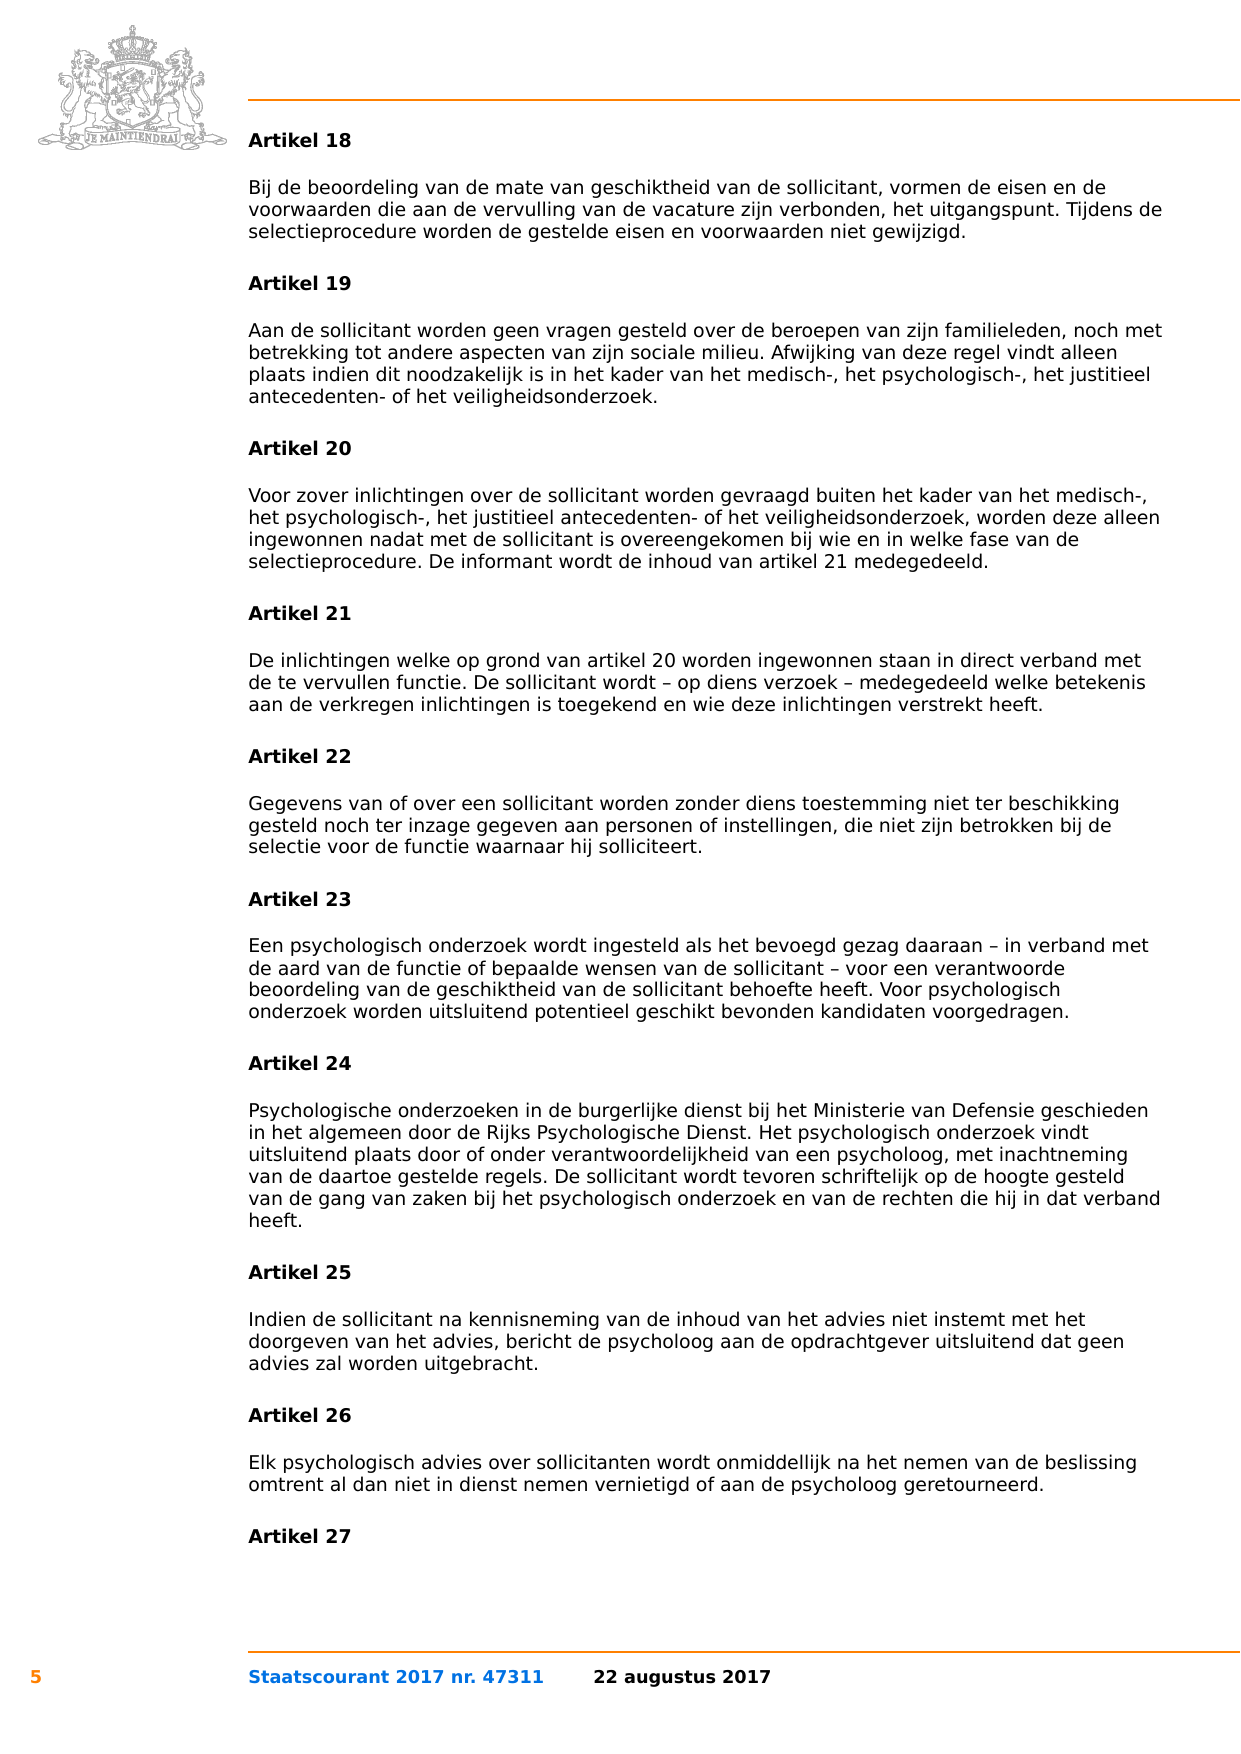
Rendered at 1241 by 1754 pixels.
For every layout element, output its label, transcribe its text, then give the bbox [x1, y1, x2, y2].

subtitle Artikel 24 [248, 1053, 1163, 1075]
subtitle Artikel 19 [248, 273, 1163, 295]
subtitle Artikel 18 [248, 130, 1163, 152]
text Elk psychologisch advies over sollicitanten wordt onmiddellijk na het nemen van de beslissing omtrent al dan niet in dienst nemen vernietigd of aan de psycholoog geretourneerd. [248, 1452, 1163, 1496]
text Bij de beoordeling van de mate van geschiktheid van de sollicitant, vormen de eisen en de voorwaarden die aan de vervulling van de vacature zijn verbonden, het uitgangspunt. Tijdens de selectieprocedure worden de gestelde eisen en voorwaarden niet gewijzigd. [248, 177, 1163, 243]
text Een psychologisch onderzoek wordt ingesteld als het bevoegd gezag daaraan – in verband met de aard van de functie of bepaalde wensen van de sollicitant – voor een verantwoorde beoordeling van de geschiktheid van de sollicitant behoefte heeft. Voor psychologisch onderzoek worden uitsluitend potentieel geschikt bevonden kandidaten voorgedragen. [248, 935, 1163, 1023]
subtitle Artikel 26 [248, 1405, 1163, 1427]
text Indien de sollicitant na kennisneming van de inhoud van het advies niet instemt met het doorgeven van het advies, bericht de psycholoog aan de opdrachtgever uitsluitend dat geen advies zal worden uitgebracht. [248, 1309, 1163, 1375]
subtitle Artikel 25 [248, 1262, 1163, 1284]
subtitle Artikel 20 [248, 438, 1163, 460]
text Aan de sollicitant worden geen vragen gesteld over de beroepen van zijn familieleden, noch met betrekking tot andere aspecten van zijn sociale milieu. Afwijking van deze regel vindt alleen plaats indien dit noodzakelijk is in het kader van het medisch-, het psychologisch-, het justitieel antecedenten- of het veiligheidsonderzoek. [248, 320, 1163, 408]
text Gegevens van of over een sollicitant worden zonder diens toestemming niet ter beschikking gesteld noch ter inzage gegeven aan personen of instellingen, die niet zijn betrokken bij de selectie voor de functie waarnaar hij solliciteert. [248, 792, 1163, 858]
subtitle Artikel 23 [248, 888, 1163, 910]
subtitle Artikel 21 [248, 603, 1163, 624]
subtitle Artikel 22 [248, 746, 1163, 767]
text Voor zover inlichtingen over de sollicitant worden gevraagd buiten het kader van het medisch-, het psychologisch-, het justitieel antecedenten- of het veiligheidsonderzoek, worden deze alleen ingewonnen nadat met de sollicitant is overeengekomen bij wie en in welke fase van de selectieprocedure. De informant wordt de inhoud van artikel 21 medegedeeld. [248, 485, 1163, 573]
text Psychologische onderzoeken in de burgerlijke dienst bij het Ministerie van Defensie geschieden in het algemeen door de Rijks Psychologische Dienst. Het psychologisch onderzoek vindt uitsluitend plaats door of onder verantwoordelijkheid van een psycholoog, met inachtneming van de daartoe gestelde regels. De sollicitant wordt tevoren schriftelijk op de hoogte gesteld van de gang van zaken bij het psychologisch onderzoek en van de rechten die hij in dat verband heeft. [248, 1100, 1163, 1232]
picture [38, 25, 227, 150]
subtitle Artikel 27 [248, 1526, 1163, 1548]
text De inlichtingen welke op grond van artikel 20 worden ingewonnen staan in direct verband met de te vervullen functie. De sollicitant wordt – op diens verzoek – medegedeeld welke betekenis aan de verkregen inlichtingen is toegekend en wie deze inlichtingen verstrekt heeft. [248, 649, 1163, 716]
